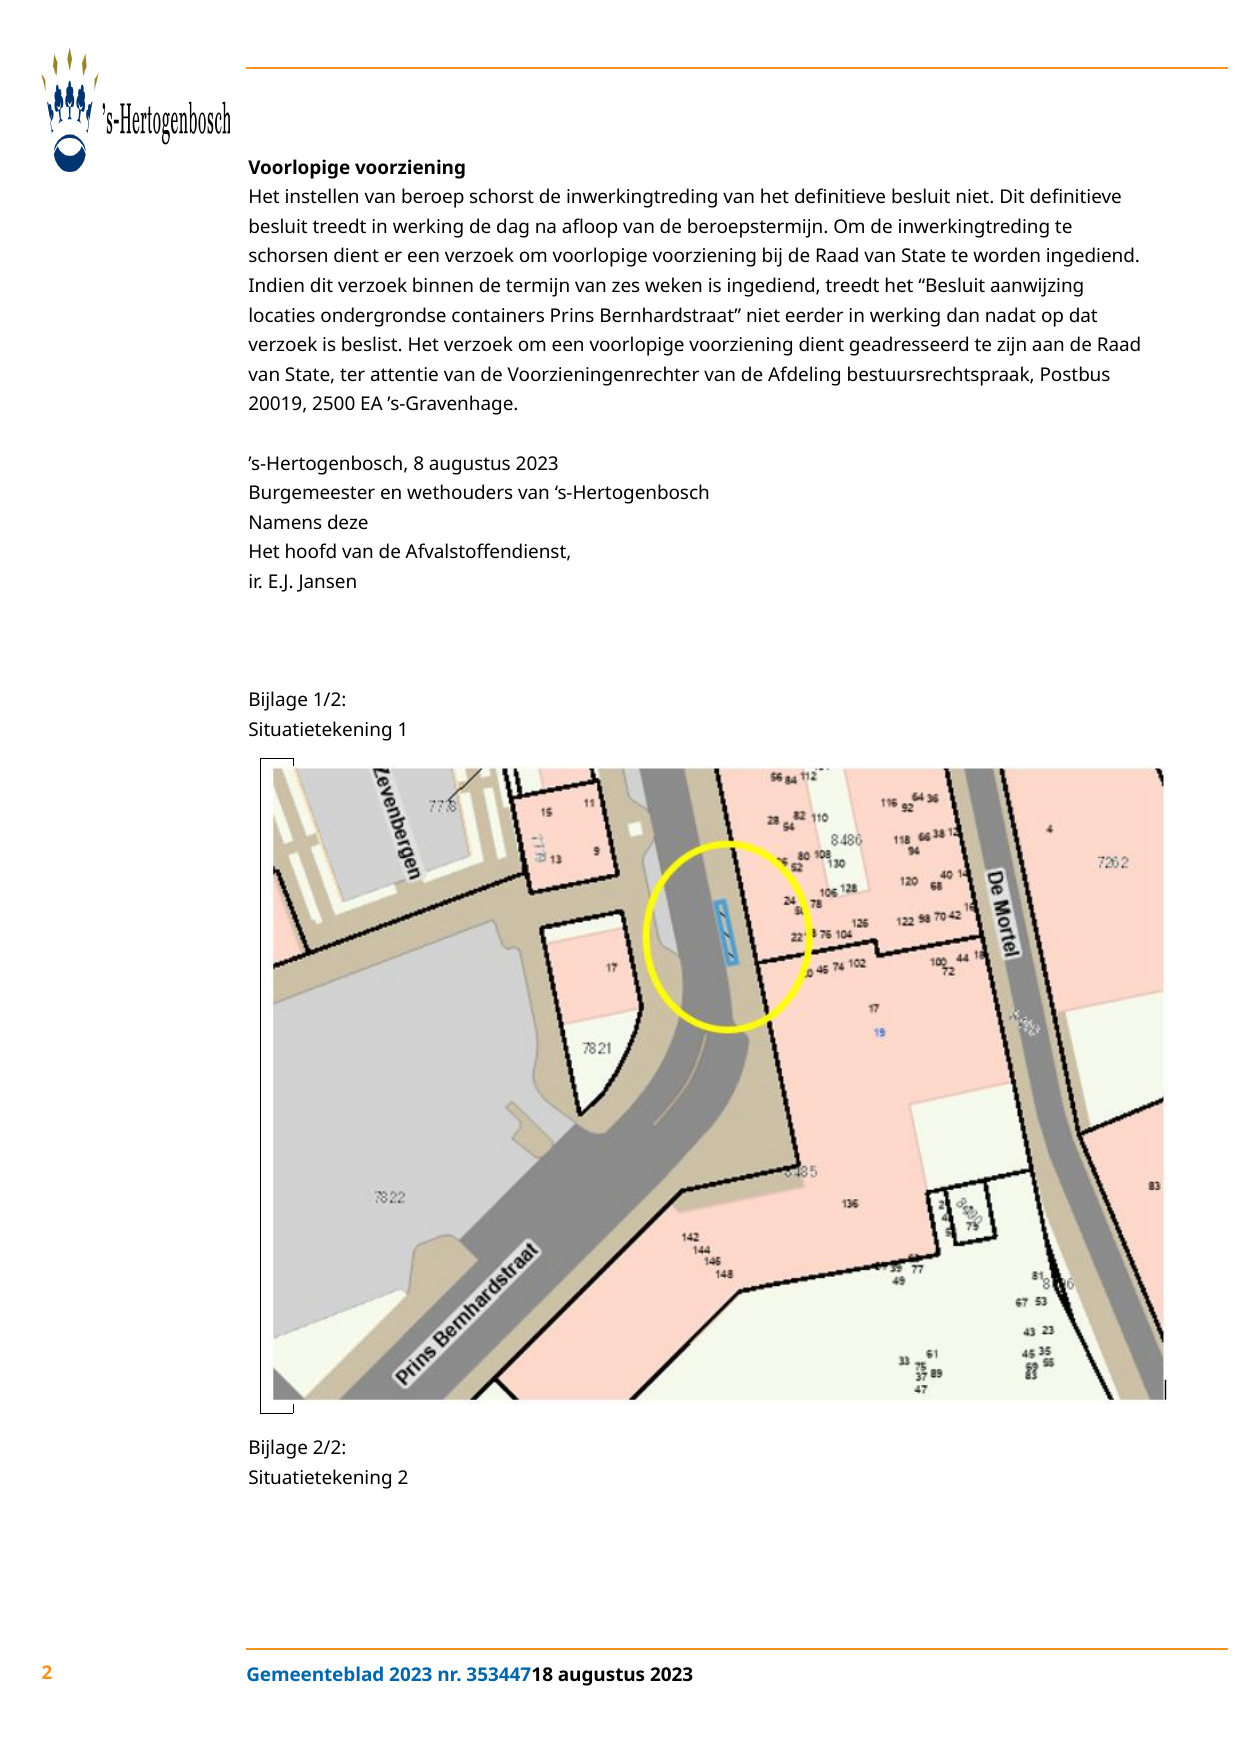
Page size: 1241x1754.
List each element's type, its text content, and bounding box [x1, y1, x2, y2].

text ’s-Hertogenbosch, 8 augustus 2023 [248, 450, 1152, 476]
picture [41, 47, 231, 172]
text Voorlopige voorziening [248, 154, 1152, 180]
text Burgemeester en wethouders van ‘s-Hertogenbosch [248, 479, 1152, 505]
text Situatietekening 1 [248, 716, 1152, 742]
picture [268, 766, 1173, 1404]
text Situatietekening 2 [248, 1464, 1152, 1490]
text Het instellen van beroep schorst de inwerkingtreding van het definitieve besluit niet. Dit definitieve besluit treedt in werking de dag na afloop van de beroepstermijn. Om de inwerkingtreding te schorsen dient er een verzoek om voorlopige voorziening bij de Raad van State te worden ingediend. Indien dit verzoek binnen de termijn van zes weken is ingediend, treedt het “Besluit aanwijzing locaties ondergrondse containers Prins Bernhardstraat” niet eerder in werking dan nadat op dat verzoek is beslist. Het verzoek om een voorlopige voorziening dient geadresseerd te zijn aan de Raad van State, ter attentie van de Voorzieningenrechter van de Afdeling bestuursrechtspraak, Postbus 20019, 2500 EA ’s-Gravenhage. [248, 183, 1152, 416]
text Het hoofd van de Afvalstoffendienst, [248, 538, 1152, 564]
text Bijlage 2/2: [248, 1434, 1152, 1460]
text ir. E.J. Jansen [248, 568, 1152, 594]
text Namens deze [248, 509, 1152, 535]
text Bijlage 1/2: [248, 686, 1152, 712]
